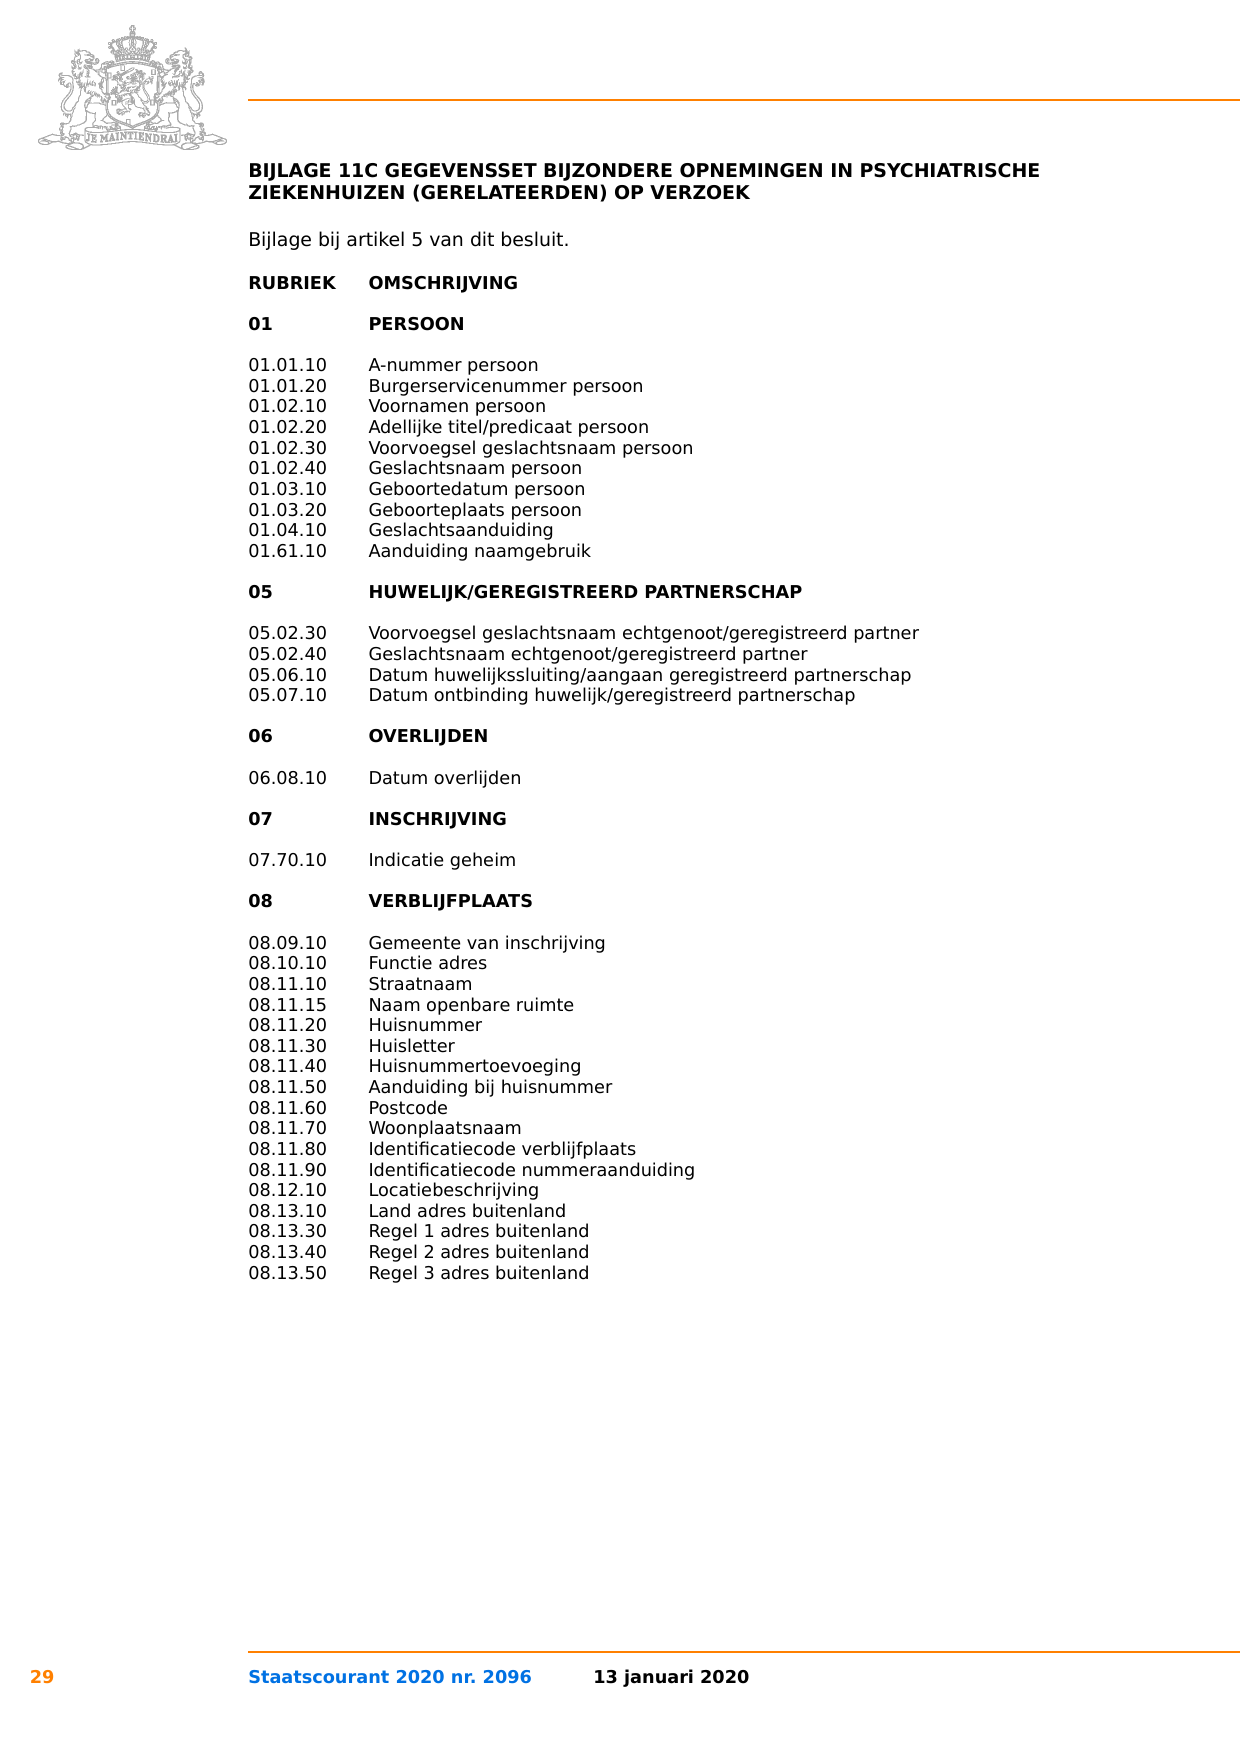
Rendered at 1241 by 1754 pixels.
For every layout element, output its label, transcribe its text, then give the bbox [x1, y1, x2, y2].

table_cell 01.02.30 [248, 438, 362, 458]
table_cell 08.11.40 [248, 1056, 362, 1077]
table_cell 07 [248, 809, 362, 829]
table_cell Identificatiecode nummeraanduiding [363, 1160, 1163, 1180]
table_cell Geslachtsnaam persoon [363, 458, 1163, 479]
table_cell 01.04.10 [248, 520, 362, 541]
table_cell [363, 788, 1163, 809]
table_cell 08.11.90 [248, 1160, 362, 1180]
table_cell Voorvoegsel geslachtsnaam echtgenoot/geregistreerd partner [363, 623, 1163, 644]
table_cell Regel 3 adres buitenland [363, 1263, 1163, 1283]
table_cell 05.07.10 [248, 685, 362, 706]
table_cell HUWELIJK/GEREGISTREERD PARTNERSCHAP [363, 582, 1163, 603]
table_cell Huisletter [363, 1036, 1163, 1056]
table_cell [248, 788, 362, 809]
table_cell [248, 830, 362, 850]
table_cell Datum ontbinding huwelijk/geregistreerd partnerschap [363, 685, 1163, 706]
table_cell [248, 747, 362, 768]
table_cell [248, 293, 362, 314]
table_cell 01.01.10 [248, 355, 362, 376]
table_cell 01.03.10 [248, 479, 362, 499]
table_cell 08.12.10 [248, 1180, 362, 1201]
table_cell 05.02.30 [248, 623, 362, 644]
table_cell 08.13.40 [248, 1242, 362, 1263]
table_cell Datum huwelijkssluiting/aangaan geregistreerd partnerschap [363, 665, 1163, 685]
table_cell [248, 561, 362, 582]
table_cell Woonplaatsnaam [363, 1118, 1163, 1139]
table_cell Regel 2 adres buitenland [363, 1242, 1163, 1263]
table_cell 01.61.10 [248, 541, 362, 561]
table_cell Regel 1 adres buitenland [363, 1221, 1163, 1242]
table_cell [363, 603, 1163, 623]
table_cell 01.02.40 [248, 458, 362, 479]
table_cell Locatiebeschrijving [363, 1180, 1163, 1201]
table_cell OVERLIJDEN [363, 726, 1163, 747]
table_cell 01.02.20 [248, 417, 362, 438]
table_cell [363, 335, 1163, 355]
table_cell 08.11.10 [248, 974, 362, 994]
table_cell 08.13.50 [248, 1263, 362, 1283]
table_cell Voorvoegsel geslachtsnaam persoon [363, 438, 1163, 458]
table_cell 01.03.20 [248, 500, 362, 520]
table_cell [248, 706, 362, 726]
table_cell PERSOON [363, 314, 1163, 334]
table_cell Geslachtsaanduiding [363, 520, 1163, 541]
table_header RUBRIEK [248, 273, 362, 293]
table_cell 06 [248, 726, 362, 747]
table_cell 08 [248, 891, 362, 912]
table_cell Land adres buitenland [363, 1201, 1163, 1221]
table_cell [248, 912, 362, 933]
subtitle BIJLAGE 11C GEGEVENSSET BIJZONDERE OPNEMINGEN IN PSYCHIATRISCHE ZIEKENHUIZEN (GERELATEERDEN) OP VERZOEK [248, 160, 1163, 204]
table_cell Naam openbare ruimte [363, 995, 1163, 1015]
table_cell Huisnummertoevoeging [363, 1056, 1163, 1077]
table_cell Datum overlijden [363, 768, 1163, 788]
table_cell Burgerservicenummer persoon [363, 376, 1163, 396]
table_cell [248, 603, 362, 623]
table_cell Gemeente van inschrijving [363, 933, 1163, 953]
table_cell [363, 747, 1163, 768]
table_cell 08.13.10 [248, 1201, 362, 1221]
table_cell Aanduiding naamgebruik [363, 541, 1163, 561]
table_cell 08.11.30 [248, 1036, 362, 1056]
table_cell 01.02.10 [248, 396, 362, 417]
table_cell [363, 293, 1163, 314]
table_cell [248, 871, 362, 891]
table_cell 05 [248, 582, 362, 603]
text Bijlage bij artikel 5 van dit besluit. [248, 229, 1163, 251]
table_cell 08.11.60 [248, 1098, 362, 1118]
table_cell Functie adres [363, 953, 1163, 974]
table_cell INSCHRIJVING [363, 809, 1163, 829]
table_cell 01.01.20 [248, 376, 362, 396]
table_cell Adellijke titel/predicaat persoon [363, 417, 1163, 438]
table_cell Straatnaam [363, 974, 1163, 994]
table_cell [363, 912, 1163, 933]
table_cell Aanduiding bij huisnummer [363, 1077, 1163, 1098]
table_cell Huisnummer [363, 1015, 1163, 1036]
table_cell 08.11.80 [248, 1139, 362, 1159]
table_cell 08.11.50 [248, 1077, 362, 1098]
table_cell [248, 335, 362, 355]
table_cell 08.09.10 [248, 933, 362, 953]
table_cell 08.11.70 [248, 1118, 362, 1139]
table_cell 05.06.10 [248, 665, 362, 685]
table_cell Geboorteplaats persoon [363, 500, 1163, 520]
table_cell 05.02.40 [248, 644, 362, 664]
table_cell Geslachtsnaam echtgenoot/geregistreerd partner [363, 644, 1163, 664]
table_cell 07.70.10 [248, 850, 362, 871]
table_cell 08.10.10 [248, 953, 362, 974]
table_cell 08.13.30 [248, 1221, 362, 1242]
table_cell 01 [248, 314, 362, 334]
table_cell [363, 706, 1163, 726]
picture [38, 25, 227, 150]
table_cell A-nummer persoon [363, 355, 1163, 376]
table_cell 08.11.20 [248, 1015, 362, 1036]
table_cell Geboortedatum persoon [363, 479, 1163, 499]
table_cell [363, 561, 1163, 582]
table_cell 08.11.15 [248, 995, 362, 1015]
table_cell Postcode [363, 1098, 1163, 1118]
table_cell [363, 871, 1163, 891]
table_cell Voornamen persoon [363, 396, 1163, 417]
table_cell 06.08.10 [248, 768, 362, 788]
table_cell Identificatiecode verblijfplaats [363, 1139, 1163, 1159]
table_cell Indicatie geheim [363, 850, 1163, 871]
table_cell [363, 830, 1163, 850]
table_cell VERBLIJFPLAATS [363, 891, 1163, 912]
table_header OMSCHRIJVING [363, 273, 1163, 293]
